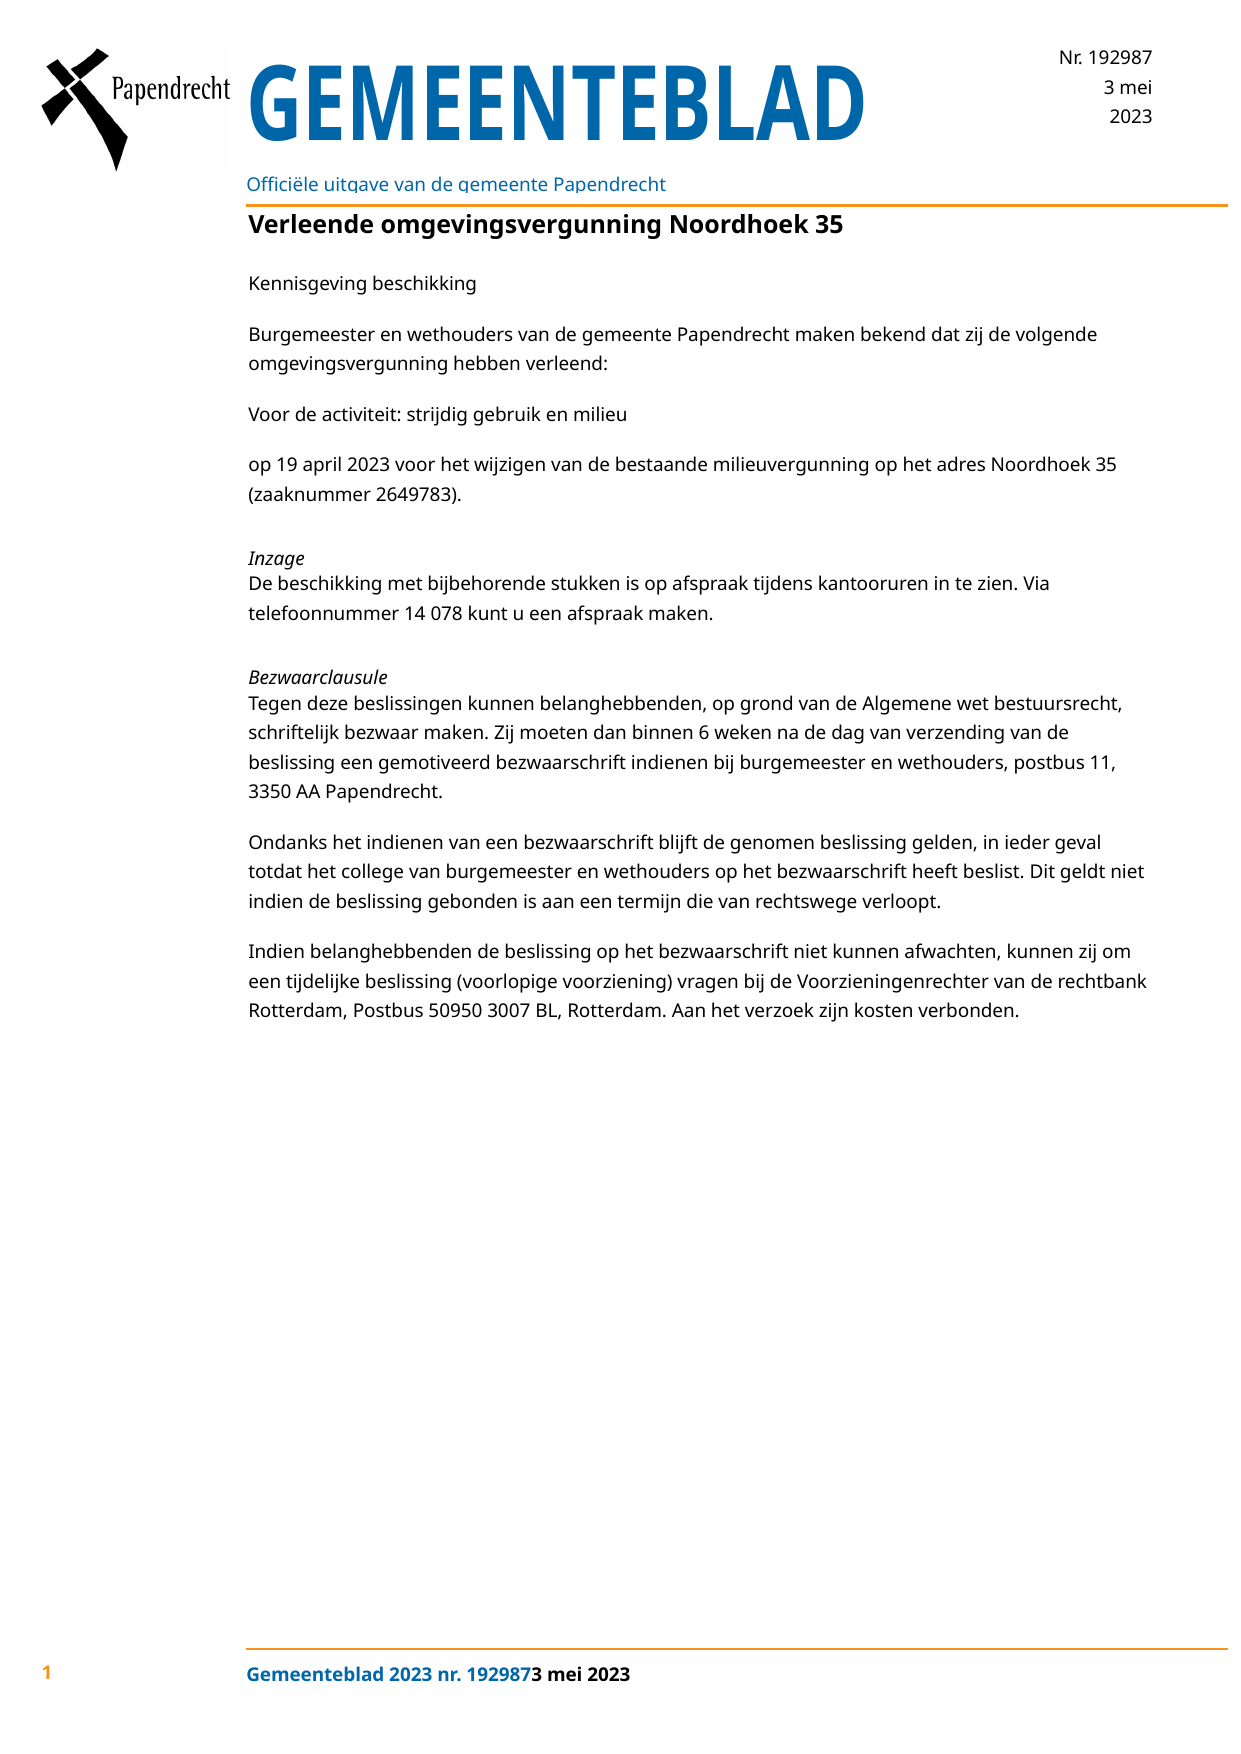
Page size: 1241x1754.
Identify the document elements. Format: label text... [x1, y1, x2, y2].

text Tegen deze beslissingen kunnen belanghebbenden, op grond van de Algemene wet bestuursrecht, schriftelijk bezwaar maken. Zij moeten dan binnen 6 weken na de dag van verzending van de beslissing een gemotiveerd bezwaarschrift indienen bij burgemeester en wethouders, postbus 11, 3350 AA Papendrecht. [248, 690, 1152, 804]
text Inzage [248, 545, 1152, 570]
text Verleende omgevingsvergunning Noordhoek 35 [248, 207, 1152, 241]
text Burgemeester en wethouders van de gemeente Papendrecht maken bekend dat zij de volgende omgevingsvergunning hebben verleend: [248, 321, 1152, 376]
text Indien belanghebbenden de beslissing op het bezwaarschrift niet kunnen afwachten, kunnen zij om een tijdelijke beslissing (voorlopige voorziening) vragen bij de Voorzieningenrechter van de rechtbank Rotterdam, Postbus 50950 3007 BL, Rotterdam. Aan het verzoek zijn kosten verbonden. [248, 938, 1152, 1023]
text op 19 april 2023 voor het wijzigen van de bestaande milieuvergunning op het adres Noordhoek 35 (zaaknummer 2649783). [248, 451, 1152, 506]
text Bezwaarclausule [248, 664, 1152, 690]
picture [41, 47, 231, 172]
text De beschikking met bijbehorende stukken is op afspraak tijdens kantooruren in te zien. Via telefoonnummer 14 078 kunt u een afspraak maken. [248, 570, 1152, 626]
text Voor de activiteit: strijdig gebruik en milieu [248, 401, 1152, 426]
text Kennisgeving beschikking [248, 270, 1152, 296]
text Ondanks het indienen van een bezwaarschrift blijft de genomen beslissing gelden, in ieder geval totdat het college van burgemeester en wethouders op het bezwaarschrift heeft beslist. Dit geldt niet indien de beslissing gebonden is aan een termijn die van rechtswege verloopt. [248, 829, 1152, 914]
